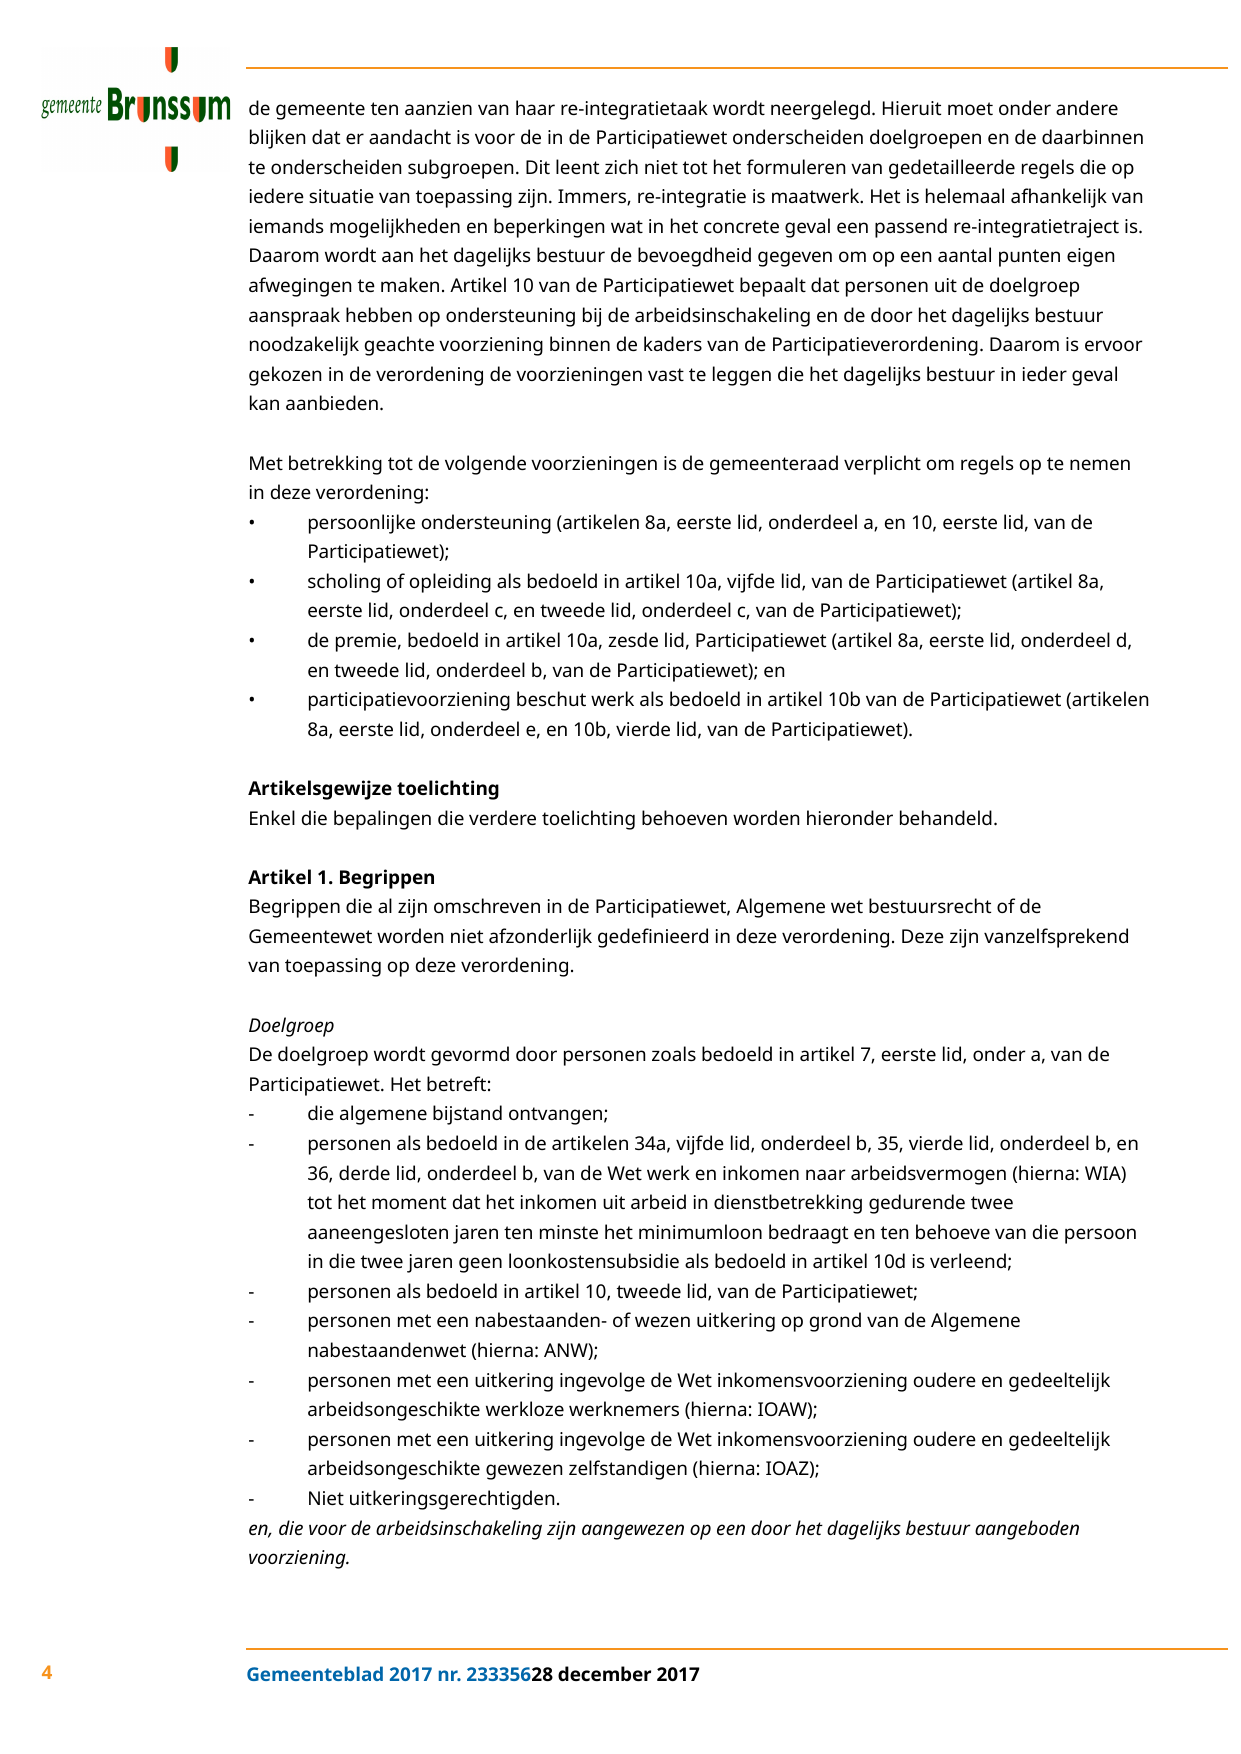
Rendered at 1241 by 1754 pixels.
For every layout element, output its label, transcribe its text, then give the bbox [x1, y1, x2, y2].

text De doelgroep wordt gevormd door personen zoals bedoeld in artikel 7, eerste lid, onder a, van de Participatiewet. Het betreft: [248, 1041, 1152, 1097]
list die algemene bijstand ontvangen; [248, 1101, 1152, 1126]
text Begrippen die al zijn omschreven in de Participatiewet, Algemene wet bestuursrecht of de Gemeentewet worden niet afzonderlijk gedefinieerd in deze verordening. Deze zijn vanzelfsprekend van toepassing op deze verordening. [248, 893, 1152, 978]
list participatievoorziening beschut werk als bedoeld in artikel 10b van de Participatiewet (artikelen 8a, eerste lid, onderdeel e, en 10b, vierde lid, van de Participatiewet). [248, 686, 1152, 742]
text Enkel die bepalingen die verdere toelichting behoeven worden hieronder behandeld. [248, 805, 1152, 831]
list personen als bedoeld in artikel 10, tweede lid, van de Participatiewet; [248, 1278, 1152, 1304]
list Niet uitkeringsgerechtigden. [248, 1485, 1152, 1511]
text Doelgroep [248, 1012, 1152, 1038]
text en, die voor de arbeidsinschakeling zijn aangewezen op een door het dagelijks bestuur aangeboden voorziening. [248, 1515, 1152, 1570]
picture [41, 47, 231, 172]
text de gemeente ten aanzien van haar re-integratietaak wordt neergelegd. Hieruit moet onder andere blijken dat er aandacht is voor de in de Participatiewet onderscheiden doelgroepen en de daarbinnen te onderscheiden subgroepen. Dit leent zich niet tot het formuleren van gedetailleerde regels die op iedere situatie van toepassing zijn. Immers, re-integratie is maatwerk. Het is helemaal afhankelijk van iemands mogelijkheden en beperkingen wat in het concrete geval een passend re-integratietraject is. Daarom wordt aan het dagelijks bestuur de bevoegdheid gegeven om op een aantal punten eigen afwegingen te maken. Artikel 10 van de Participatiewet bepaalt dat personen uit de doelgroep aanspraak hebben op ondersteuning bij de arbeidsinschakeling en de door het dagelijks bestuur noodzakelijk geachte voorziening binnen de kaders van de Participatieverordening. Daarom is ervoor gekozen in de verordening de voorzieningen vast te leggen die het dagelijks bestuur in ieder geval kan aanbieden. [248, 95, 1152, 416]
list scholing of opleiding als bedoeld in artikel 10a, vijfde lid, van de Participatiewet (artikel 8a, eerste lid, onderdeel c, en tweede lid, onderdeel c, van de Participatiewet); [248, 568, 1152, 623]
list persoonlijke ondersteuning (artikelen 8a, eerste lid, onderdeel a, en 10, eerste lid, van de Participatiewet); [248, 509, 1152, 564]
text Artikelsgewijze toelichting [248, 775, 1152, 801]
list personen met een uitkering ingevolge de Wet inkomensvoorziening oudere en gedeeltelijk arbeidsongeschikte gewezen zelfstandigen (hierna: IOAZ); [248, 1426, 1152, 1481]
text Met betrekking tot de volgende voorzieningen is de gemeenteraad verplicht om regels op te nemen in deze verordening: [248, 450, 1152, 505]
text Artikel 1. Begrippen [248, 864, 1152, 890]
list personen met een uitkering ingevolge de Wet inkomensvoorziening oudere en gedeeltelijk arbeidsongeschikte werkloze werknemers (hierna: IOAW); [248, 1367, 1152, 1422]
list personen als bedoeld in de artikelen 34a, vijfde lid, onderdeel b, 35, vierde lid, onderdeel b, en 36, derde lid, onderdeel b, van de Wet werk en inkomen naar arbeidsvermogen (hierna: WIA) tot het moment dat het inkomen uit arbeid in dienstbetrekking gedurende twee aaneengesloten jaren ten minste het minimumloon bedraagt en ten behoeve van die persoon in die twee jaren geen loonkostensubsidie als bedoeld in artikel 10d is verleend; [248, 1130, 1152, 1274]
list personen met een nabestaanden- of wezen uitkering op grond van de Algemene nabestaandenwet (hierna: ANW); [248, 1308, 1152, 1363]
list de premie, bedoeld in artikel 10a, zesde lid, Participatiewet (artikel 8a, eerste lid, onderdeel d, en tweede lid, onderdeel b, van de Participatiewet); en [248, 627, 1152, 683]
